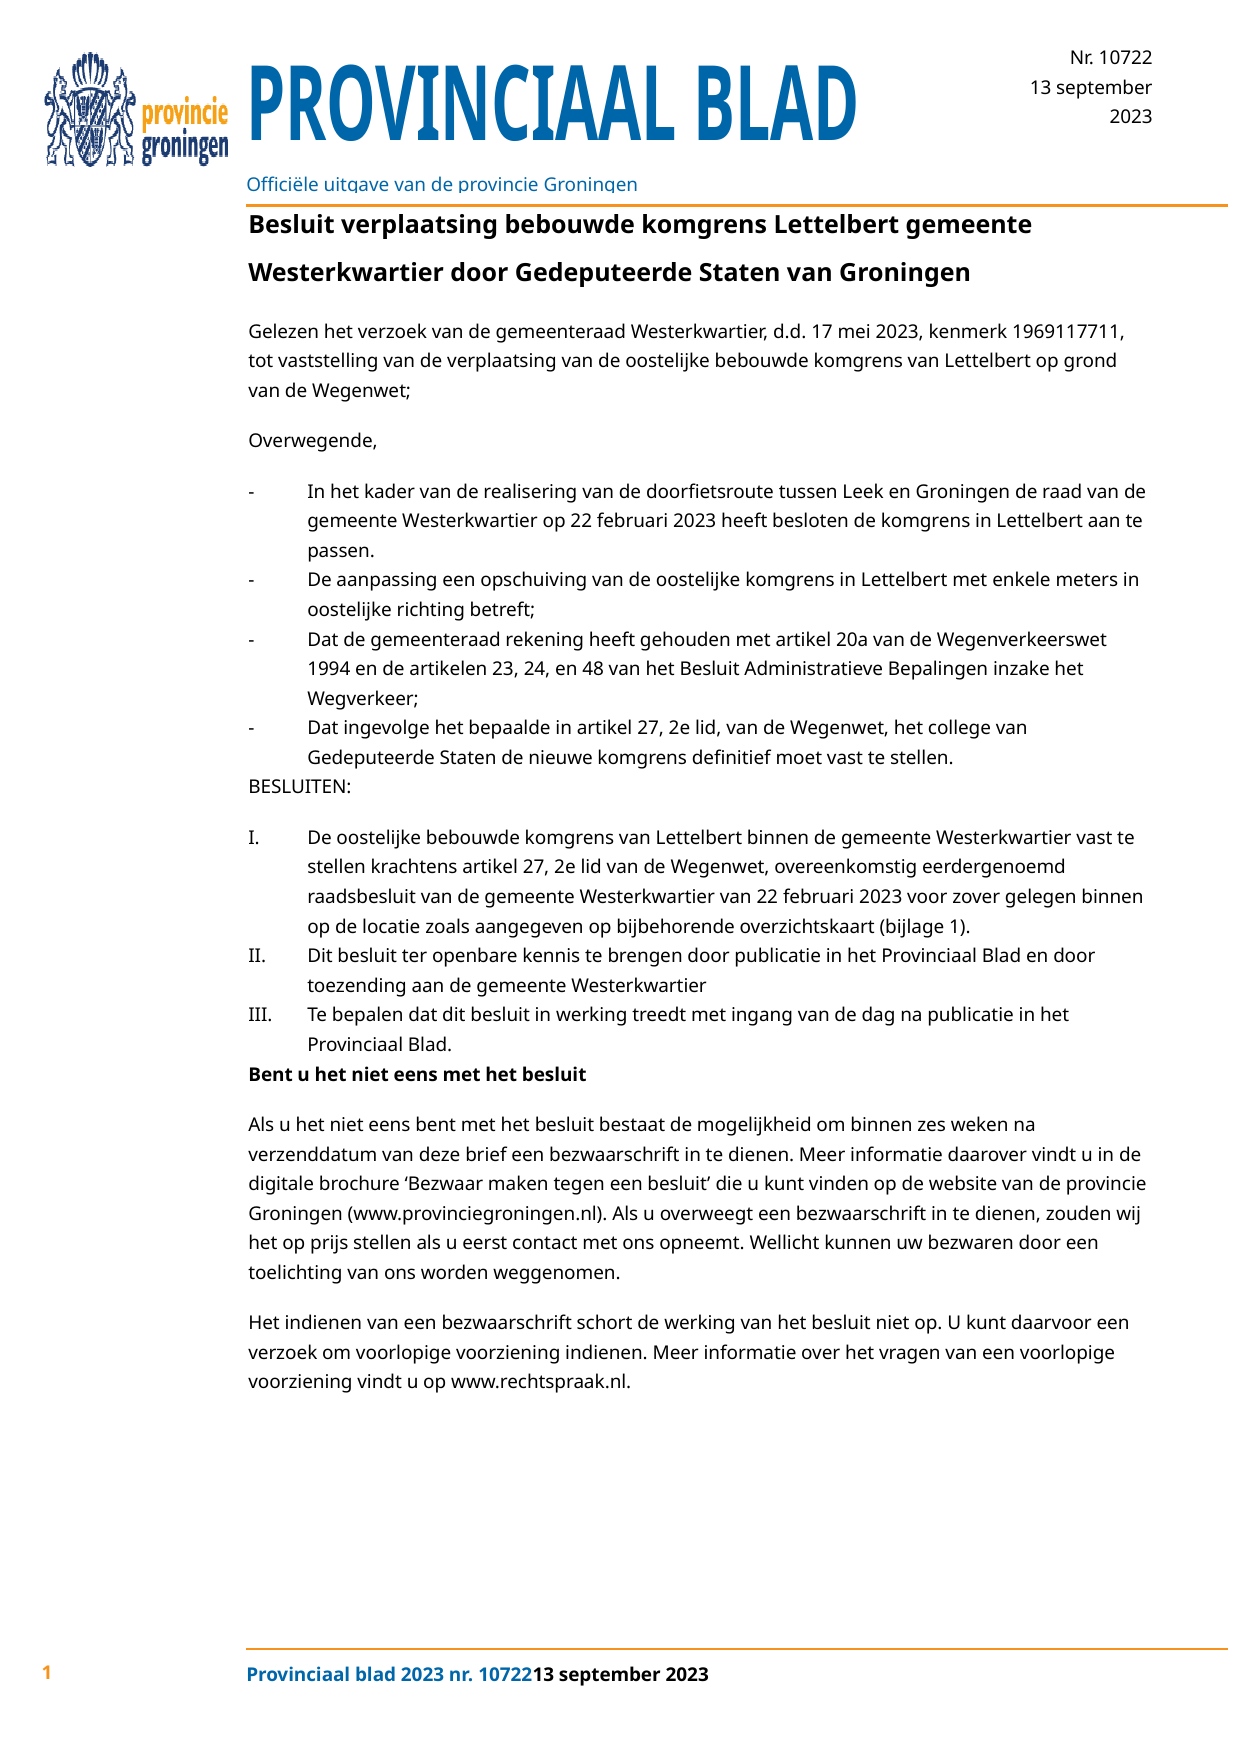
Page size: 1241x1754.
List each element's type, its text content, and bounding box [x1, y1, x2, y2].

list In het kader van de realisering van de doorfietsroute tussen Leek en Groningen de raad van de gemeente Westerkwartier op 22 februari 2023 heeft besloten de komgrens in Lettelbert aan te passen. [248, 478, 1152, 563]
list Dat ingevolge het bepaalde in artikel 27, 2e lid, van de Wegenwet, het college van Gedeputeerde Staten de nieuwe komgrens definitief moet vast te stellen. [248, 714, 1152, 770]
list Te bepalen dat dit besluit in werking treedt met ingang van de dag na publicatie in het Provinciaal Blad. [248, 1002, 1152, 1057]
list Dat de gemeenteraad rekening heeft gehouden met artikel 20a van de Wegenverkeerswet 1994 en de artikelen 23, 24, en 48 van het Besluit Administratieve Bepalingen inzake het Wegverkeer; [248, 626, 1152, 711]
text Het indienen van een bezwaarschrift schort de werking van het besluit niet op. U kunt daarvoor een verzoek om voorlopige voorziening indienen. Meer informatie over het vragen van een voorlopige voorziening vindt u op www.rechtspraak.nl. [248, 1309, 1152, 1394]
list De aanpassing een opschuiving van de oostelijke komgrens in Lettelbert met enkele meters in oostelijke richting betreft; [248, 567, 1152, 622]
text BESLUITEN: [248, 774, 1152, 799]
text Overwegende, [248, 427, 1152, 453]
text Gelezen het verzoek van de gemeenteraad Westerkwartier, d.d. 17 mei 2023, kenmerk 1969117711, tot vaststelling van de verplaatsing van de oostelijke bebouwde komgrens van Lettelbert op grond van de Wegenwet; [248, 318, 1152, 403]
text Bent u het niet eens met het besluit [248, 1061, 1152, 1087]
picture [41, 47, 231, 172]
text Als u het niet eens bent met het besluit bestaat de mogelijkheid om binnen zes weken na verzenddatum van deze brief een bezwaarschrift in te dienen. Meer informatie daarover vindt u in de digitale brochure ‘Bezwaar maken tegen een besluit’ die u kunt vinden op de website van de provincie Groningen (www.provinciegroningen.nl). Als u overweegt een bezwaarschrift in te dienen, zouden wij het op prijs stellen als u eerst contact met ons opneemt. Wellicht kunnen uw bezwaren door een toelichting van ons worden weggenomen. [248, 1111, 1152, 1285]
list De oostelijke bebouwde komgrens van Lettelbert binnen de gemeente Westerkwartier vast te stellen krachtens artikel 27, 2e lid van de Wegenwet, overeenkomstig eerdergenoemd raadsbesluit van de gemeente Westerkwartier van 22 februari 2023 voor zover gelegen binnen op de locatie zoals aangegeven op bijbehorende overzichtskaart (bijlage 1). [248, 824, 1152, 939]
list Dit besluit ter openbare kennis te brengen door publicatie in het Provinciaal Blad en door toezending aan de gemeente Westerkwartier [248, 942, 1152, 998]
text Besluit verplaatsing bebouwde komgrens Lettelbert gemeente Westerkwartier door Gedeputeerde Staten van Groningen [248, 207, 1152, 288]
